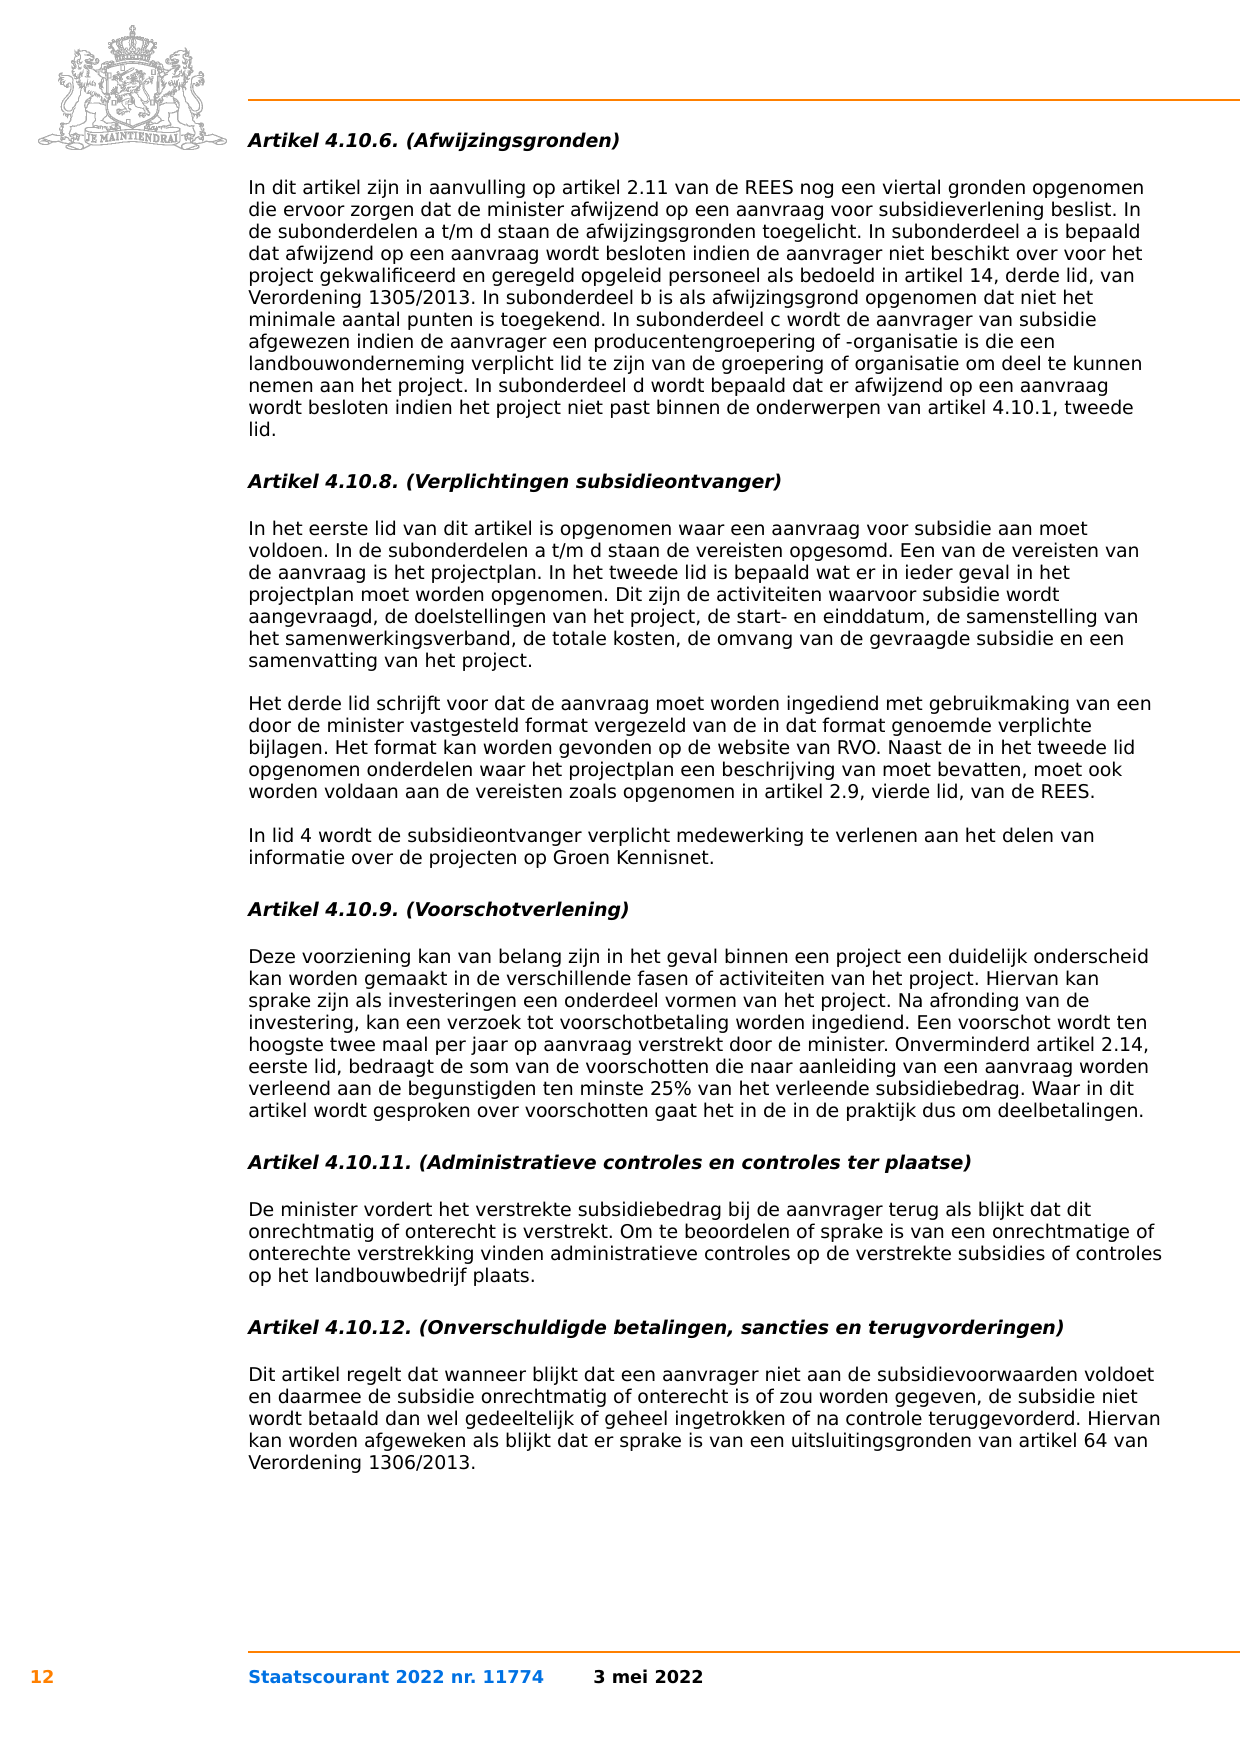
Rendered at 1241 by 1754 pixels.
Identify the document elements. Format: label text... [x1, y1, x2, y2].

subtitle Artikel 4.10.12. (Onverschuldigde betalingen, sancties en terugvorderingen) [248, 1317, 1163, 1339]
text In dit artikel zijn in aanvulling op artikel 2.11 van de REES nog een viertal gronden opgenomen die ervoor zorgen dat de minister afwijzend op een aanvraag voor subsidieverlening beslist. In de subonderdelen a t/m d staan de afwijzingsgronden toegelicht. In subonderdeel a is bepaald dat afwijzend op een aanvraag wordt besloten indien de aanvrager niet beschikt over voor het project gekwalificeerd en geregeld opgeleid personeel als bedoeld in artikel 14, derde lid, van Verordening 1305/2013. In subonderdeel b is als afwijzingsgrond opgenomen dat niet het minimale aantal punten is toegekend. In subonderdeel c wordt de aanvrager van subsidie afgewezen indien de aanvrager een producentengroepering of -organisatie is die een landbouwonderneming verplicht lid te zijn van de groepering of organisatie om deel te kunnen nemen aan het project. In subonderdeel d wordt bepaald dat er afwijzend op een aanvraag wordt besloten indien het project niet past binnen de onderwerpen van artikel 4.10.1, tweede lid. [248, 177, 1163, 441]
subtitle Artikel 4.10.8. (Verplichtingen subsidieontvanger) [248, 471, 1163, 493]
text Het derde lid schrijft voor dat de aanvraag moet worden ingediend met gebruikmaking van een door de minister vastgesteld format vergezeld van de in dat format genoemde verplichte bijlagen. Het format kan worden gevonden op de website van RVO. Naast de in het tweede lid opgenomen onderdelen waar het projectplan een beschrijving van moet bevatten, moet ook worden voldaan aan de vereisten zoals opgenomen in artikel 2.9, vierde lid, van de REES. [248, 693, 1163, 803]
text Dit artikel regelt dat wanneer blijkt dat een aanvrager niet aan de subsidievoorwaarden voldoet en daarmee de subsidie onrechtmatig of onterecht is of zou worden gegeven, de subsidie niet wordt betaald dan wel gedeeltelijk of geheel ingetrokken of na controle teruggevorderd. Hiervan kan worden afgeweken als blijkt dat er sprake is van een uitsluitingsgronden van artikel 64 van Verordening 1306/2013. [248, 1364, 1163, 1474]
text De minister vordert het verstrekte subsidiebedrag bij de aanvrager terug als blijkt dat dit onrechtmatig of onterecht is verstrekt. Om te beoordelen of sprake is van een onrechtmatige of onterechte verstrekking vinden administratieve controles op de verstrekte subsidies of controles op het landbouwbedrijf plaats. [248, 1199, 1163, 1287]
subtitle Artikel 4.10.9. (Voorschotverlening) [248, 899, 1163, 921]
text In lid 4 wordt de subsidieontvanger verplicht medewerking te verlenen aan het delen van informatie over de projecten op Groen Kennisnet. [248, 825, 1163, 869]
picture [38, 25, 227, 150]
subtitle Artikel 4.10.6. (Afwijzingsgronden) [248, 130, 1163, 152]
text In het eerste lid van dit artikel is opgenomen waar een aanvraag voor subsidie aan moet voldoen. In de subonderdelen a t/m d staan de vereisten opgesomd. Een van de vereisten van de aanvraag is het projectplan. In het tweede lid is bepaald wat er in ieder geval in het projectplan moet worden opgenomen. Dit zijn de activiteiten waarvoor subsidie wordt aangevraagd, de doelstellingen van het project, de start- en einddatum, de samenstelling van het samenwerkingsverband, de totale kosten, de omvang van de gevraagde subsidie en een samenvatting van het project. [248, 518, 1163, 671]
text Deze voorziening kan van belang zijn in het geval binnen een project een duidelijk onderscheid kan worden gemaakt in de verschillende fasen of activiteiten van het project. Hiervan kan sprake zijn als investeringen een onderdeel vormen van het project. Na afronding van de investering, kan een verzoek tot voorschotbetaling worden ingediend. Een voorschot wordt ten hoogste twee maal per jaar op aanvraag verstrekt door de minister. Onverminderd artikel 2.14, eerste lid, bedraagt de som van de voorschotten die naar aanleiding van een aanvraag worden verleend aan de begunstigden ten minste 25% van het verleende subsidiebedrag. Waar in dit artikel wordt gesproken over voorschotten gaat het in de in de praktijk dus om deelbetalingen. [248, 946, 1163, 1122]
subtitle Artikel 4.10.11. (Administratieve controles en controles ter plaatse) [248, 1152, 1163, 1174]
